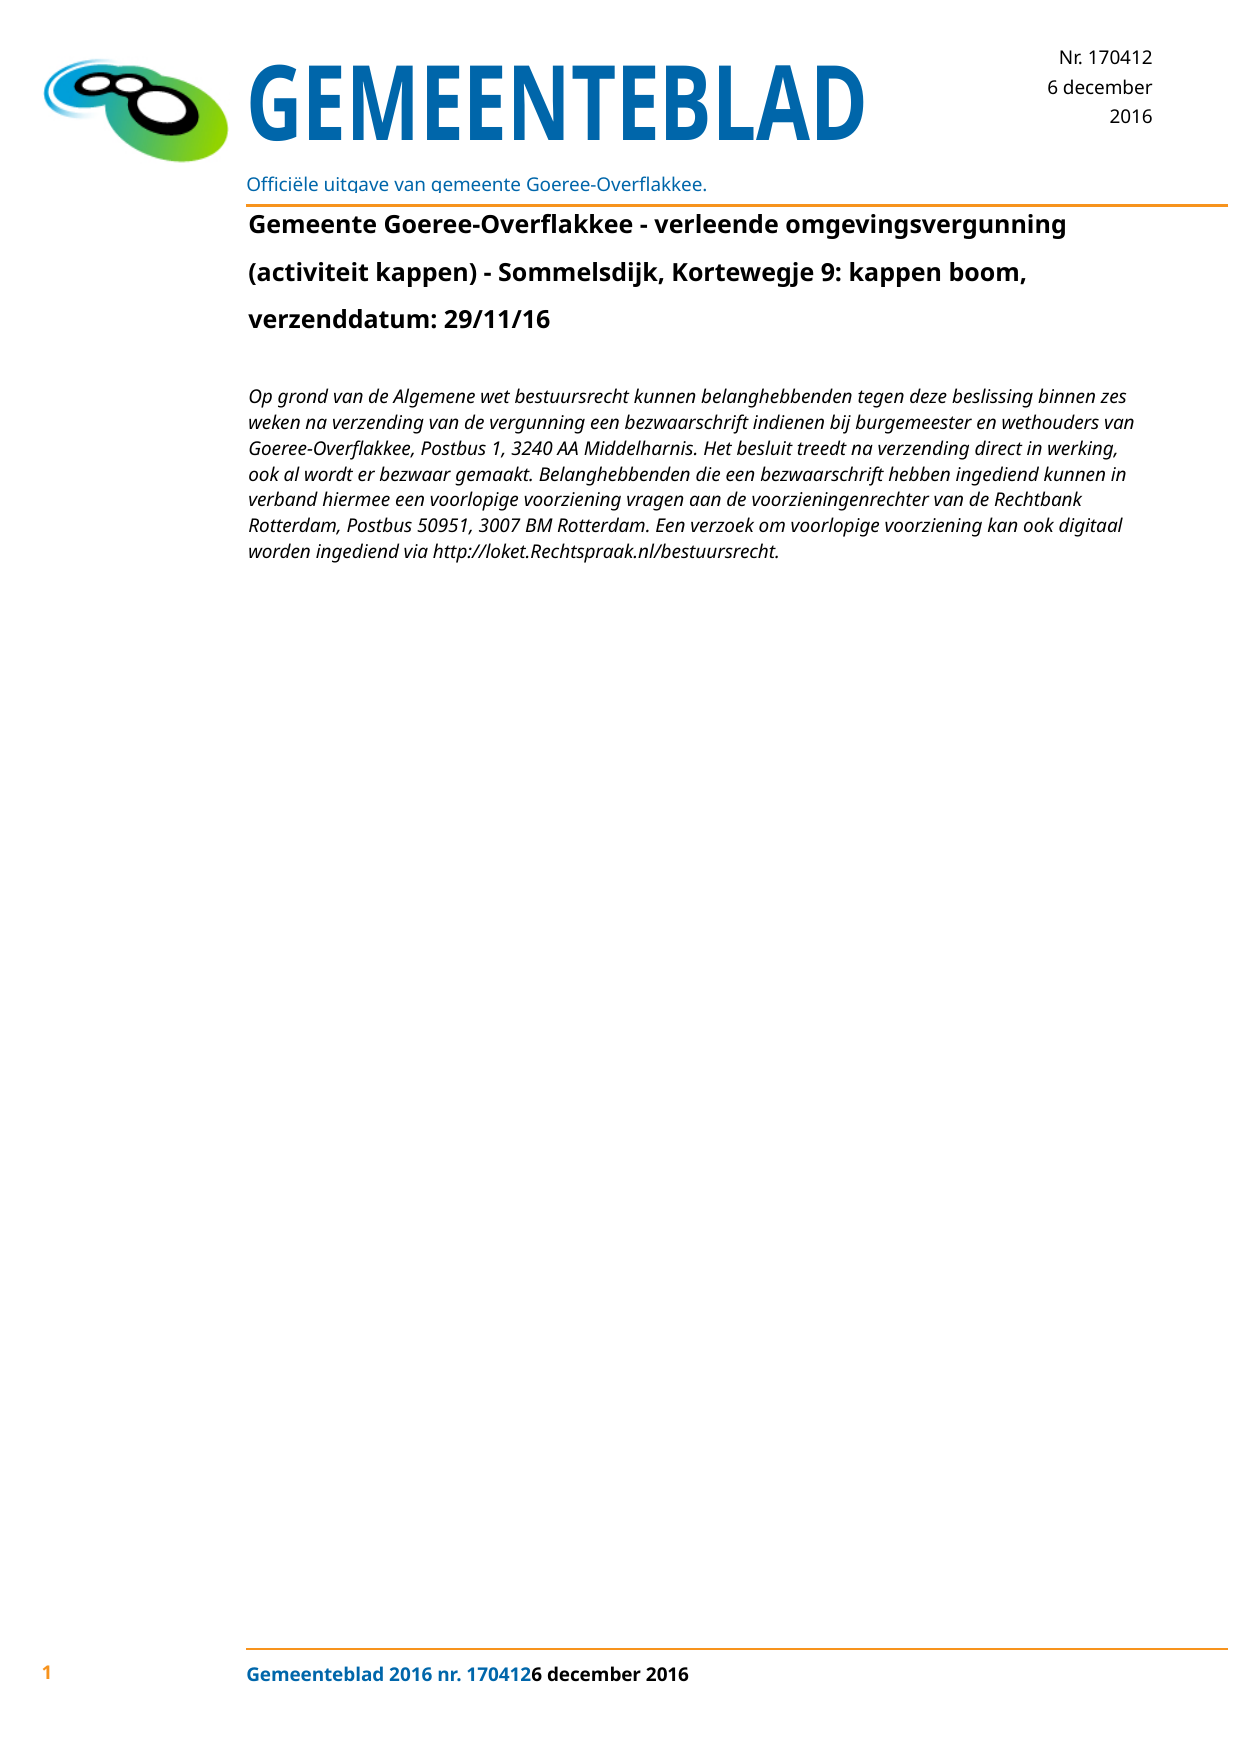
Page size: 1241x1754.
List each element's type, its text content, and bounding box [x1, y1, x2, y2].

text Gemeente Goeree-Overflakkee - verleende omgevingsvergunning (activiteit kappen) - Sommelsdijk, Kortewegje 9: kappen boom, verzenddatum: 29/11/16 [248, 207, 1152, 336]
text Op grond van de Algemene wet bestuursrecht kunnen belanghebbenden tegen deze beslissing binnen zes weken na verzending van de vergunning een bezwaarschrift indienen bij burgemeester en wethouders van Goeree-Overflakkee, Postbus 1, 3240 AA Middelharnis. Het besluit treedt na verzending direct in werking, ook al wordt er bezwaar gemaakt. Belanghebbenden die een bezwaarschrift hebben ingediend kunnen in verband hiermee een voorlopige voorziening vragen aan de voorzieningenrechter van de Rechtbank Rotterdam, Postbus 50951, 3007 BM Rotterdam. Een verzoek om voorlopige voorziening kan ook digitaal worden ingediend via http://loket.Rechtspraak.nl/bestuursrecht. [248, 384, 1152, 564]
picture [41, 47, 231, 172]
